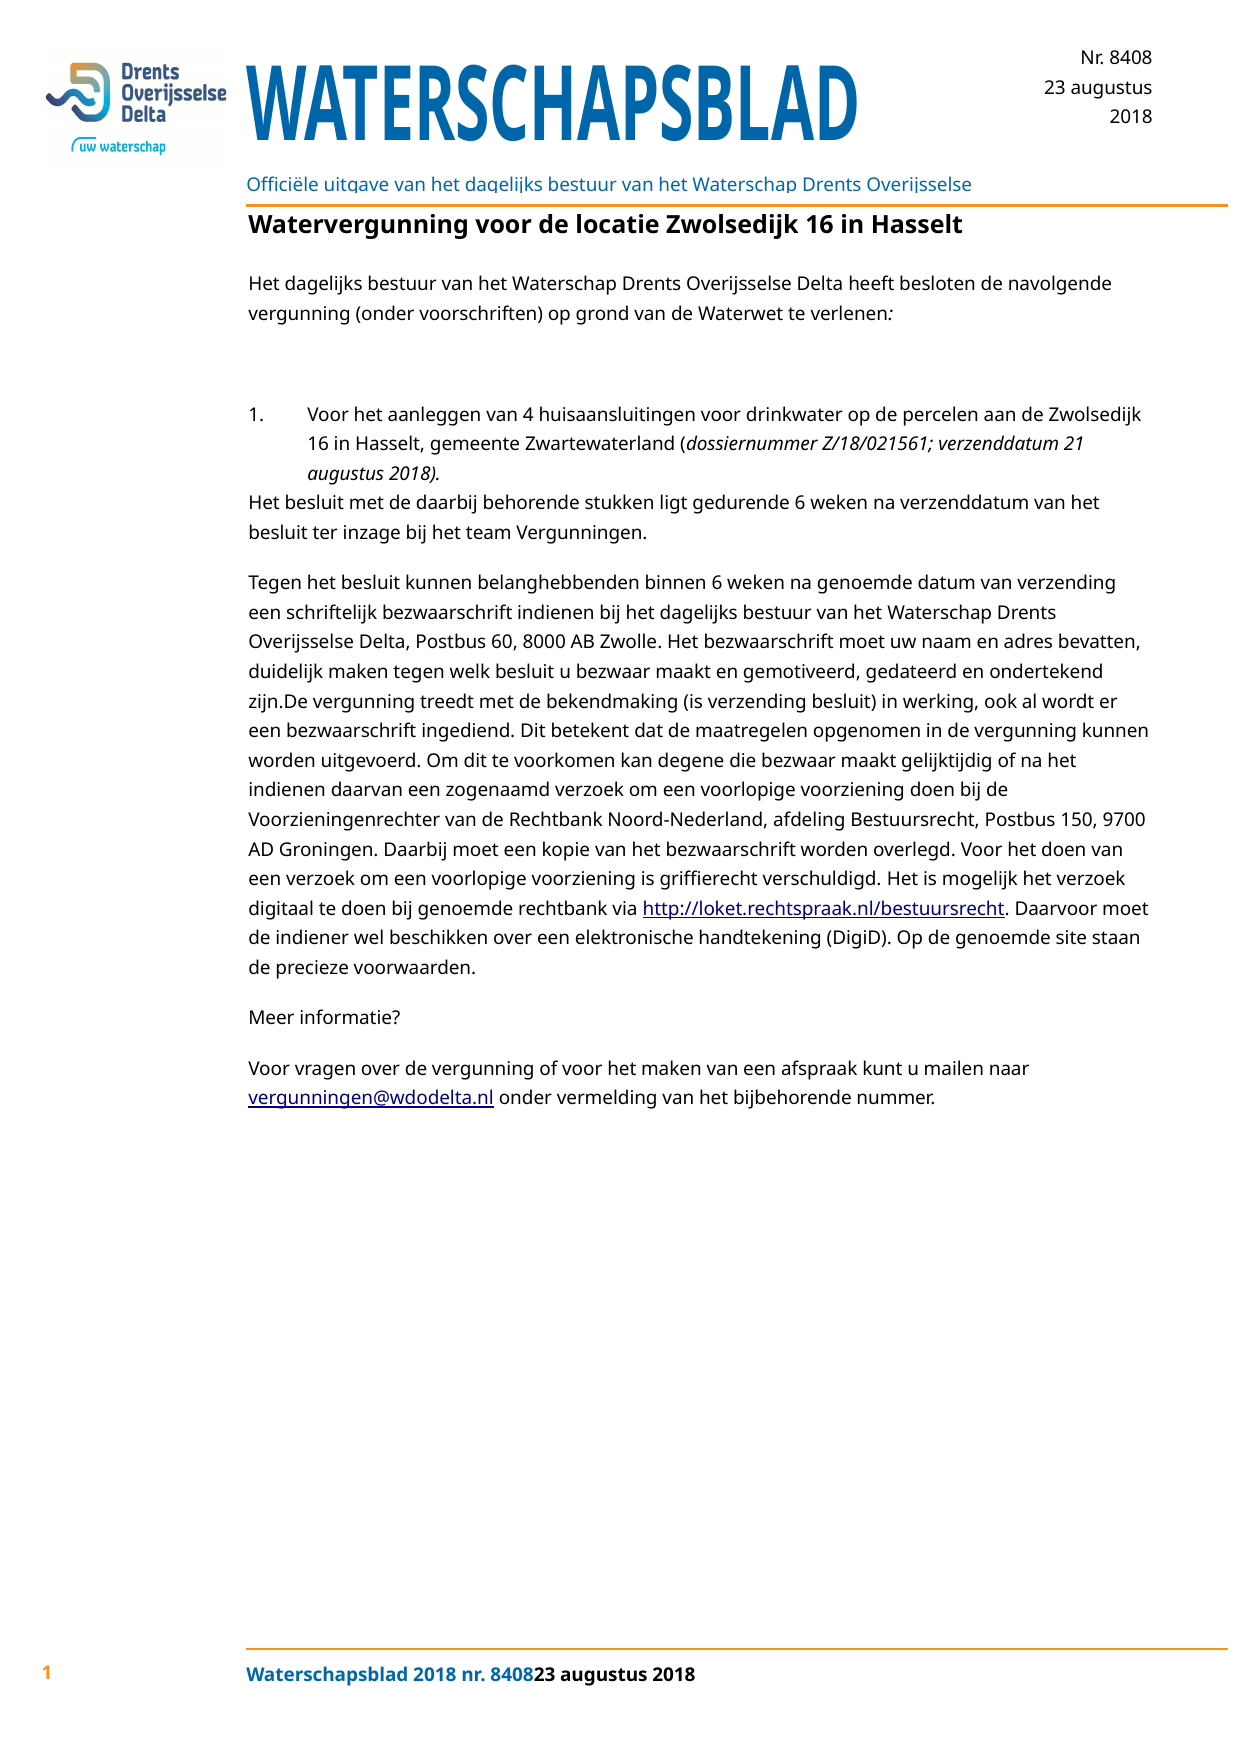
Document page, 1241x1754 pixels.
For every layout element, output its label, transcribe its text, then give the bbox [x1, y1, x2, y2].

list Voor het aanleggen van 4 huisaansluitingen voor drinkwater op de percelen aan de Zwolsedijk 16 in Hasselt, gemeente Zwartewaterland (dossiernummer Z/18/021561; verzenddatum 21 augustus 2018). [248, 401, 1152, 486]
text Tegen het besluit kunnen belanghebbenden binnen 6 weken na genoemde datum van verzending een schriftelijk bezwaarschrift indienen bij het dagelijks bestuur van het Waterschap Drents Overijsselse Delta, Postbus 60, 8000 AB Zwolle. Het bezwaarschrift moet uw naam en adres bevatten, duidelijk maken tegen welk besluit u bezwaar maakt en gemotiveerd, gedateerd en ondertekend zijn.De vergunning treedt met de bekendmaking (is verzending besluit) in werking, ook al wordt er een bezwaarschrift ingediend. Dit betekent dat de maatregelen opgenomen in de vergunning kunnen worden uitgevoerd. Om dit te voorkomen kan degene die bezwaar maakt gelijktijdig of na het indienen daarvan een zogenaamd verzoek om een voorlopige voorziening doen bij de Voorzieningenrechter van de Rechtbank Noord-Nederland, afdeling Bestuursrecht, Postbus 150, 9700 AD Groningen. Daarbij moet een kopie van het bezwaarschrift worden overlegd. Voor het doen van een verzoek om een voorlopige voorziening is griffierecht verschuldigd. Het is mogelijk het verzoek digitaal te doen bij genoemde rechtbank via http://loket.rechtspraak.nl/bestuursrecht. Daarvoor moet de indiener wel beschikken over een elektronische handtekening (DigiD). Op de genoemde site staan de precieze voorwaarden. [248, 569, 1152, 980]
text Voor vragen over de vergunning of voor het maken van een afspraak kunt u mailen naar vergunningen@wdodelta.nl onder vermelding van het bijbehorende nummer. [248, 1055, 1152, 1110]
text Het besluit met de daarbij behorende stukken ligt gedurende 6 weken na verzenddatum van het besluit ter inzage bij het team Vergunningen. [248, 489, 1152, 545]
text Meer informatie? [248, 1004, 1152, 1030]
text Watervergunning voor de locatie Zwolsedijk 16 in Hasselt [248, 207, 1152, 241]
picture [41, 47, 231, 172]
text Het dagelijks bestuur van het Waterschap Drents Overijsselse Delta heeft besloten de navolgende vergunning (onder voorschriften) op grond van de Waterwet te verlenen: [248, 270, 1152, 326]
